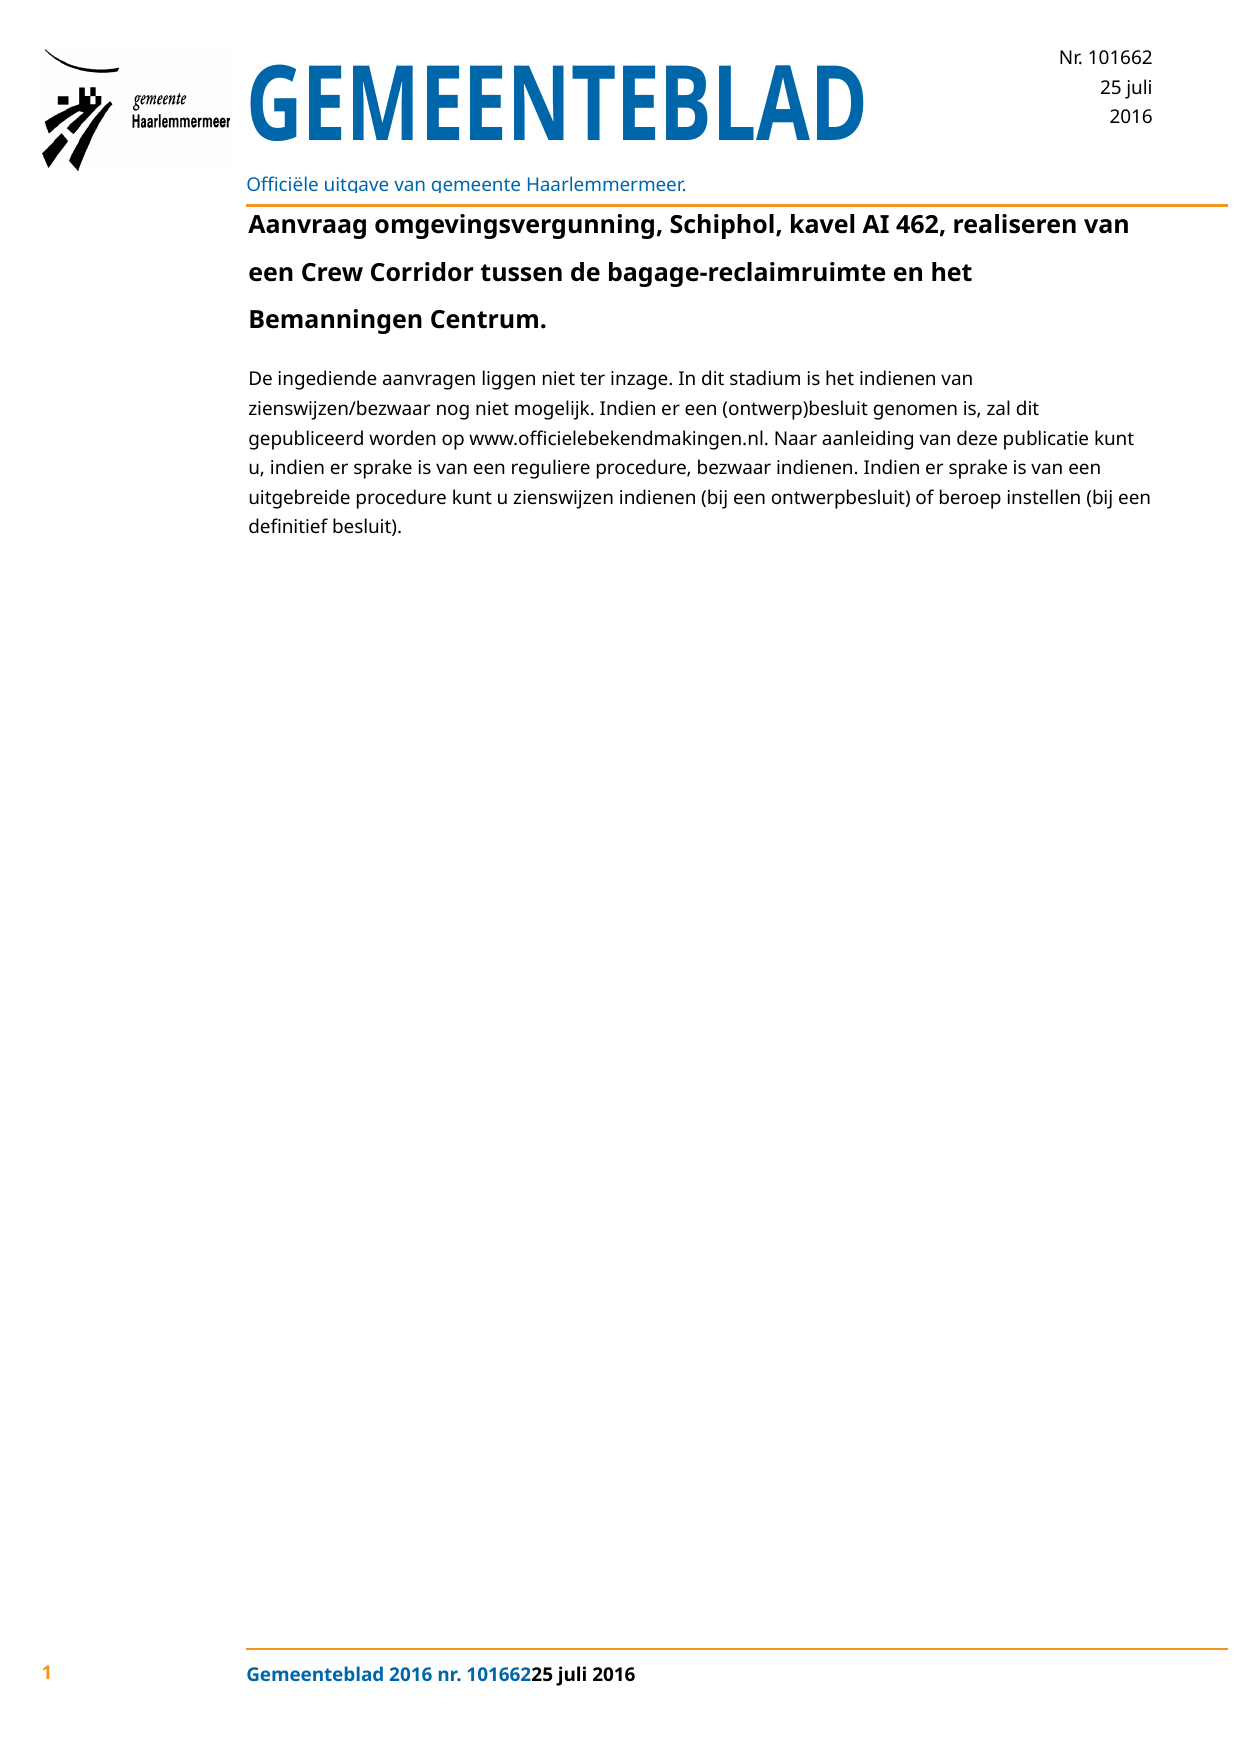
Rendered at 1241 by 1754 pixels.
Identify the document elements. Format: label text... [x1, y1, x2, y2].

text Aanvraag omgevingsvergunning, Schiphol, kavel AI 462, realiseren van een Crew Corridor tussen de bagage-reclaimruimte en het Bemanningen Centrum. [248, 207, 1152, 336]
picture [41, 47, 231, 172]
text De ingediende aanvragen liggen niet ter inzage. In dit stadium is het indienen van zienswijzen/bezwaar nog niet mogelijk. Indien er een (ontwerp)besluit genomen is, zal dit gepubliceerd worden op www.officielebekendmakingen.nl. Naar aanleiding van deze publicatie kunt u, indien er sprake is van een reguliere procedure, bezwaar indienen. Indien er sprake is van een uitgebreide procedure kunt u zienswijzen indienen (bij een ontwerpbesluit) of beroep instellen (bij een definitief besluit). [248, 366, 1152, 539]
